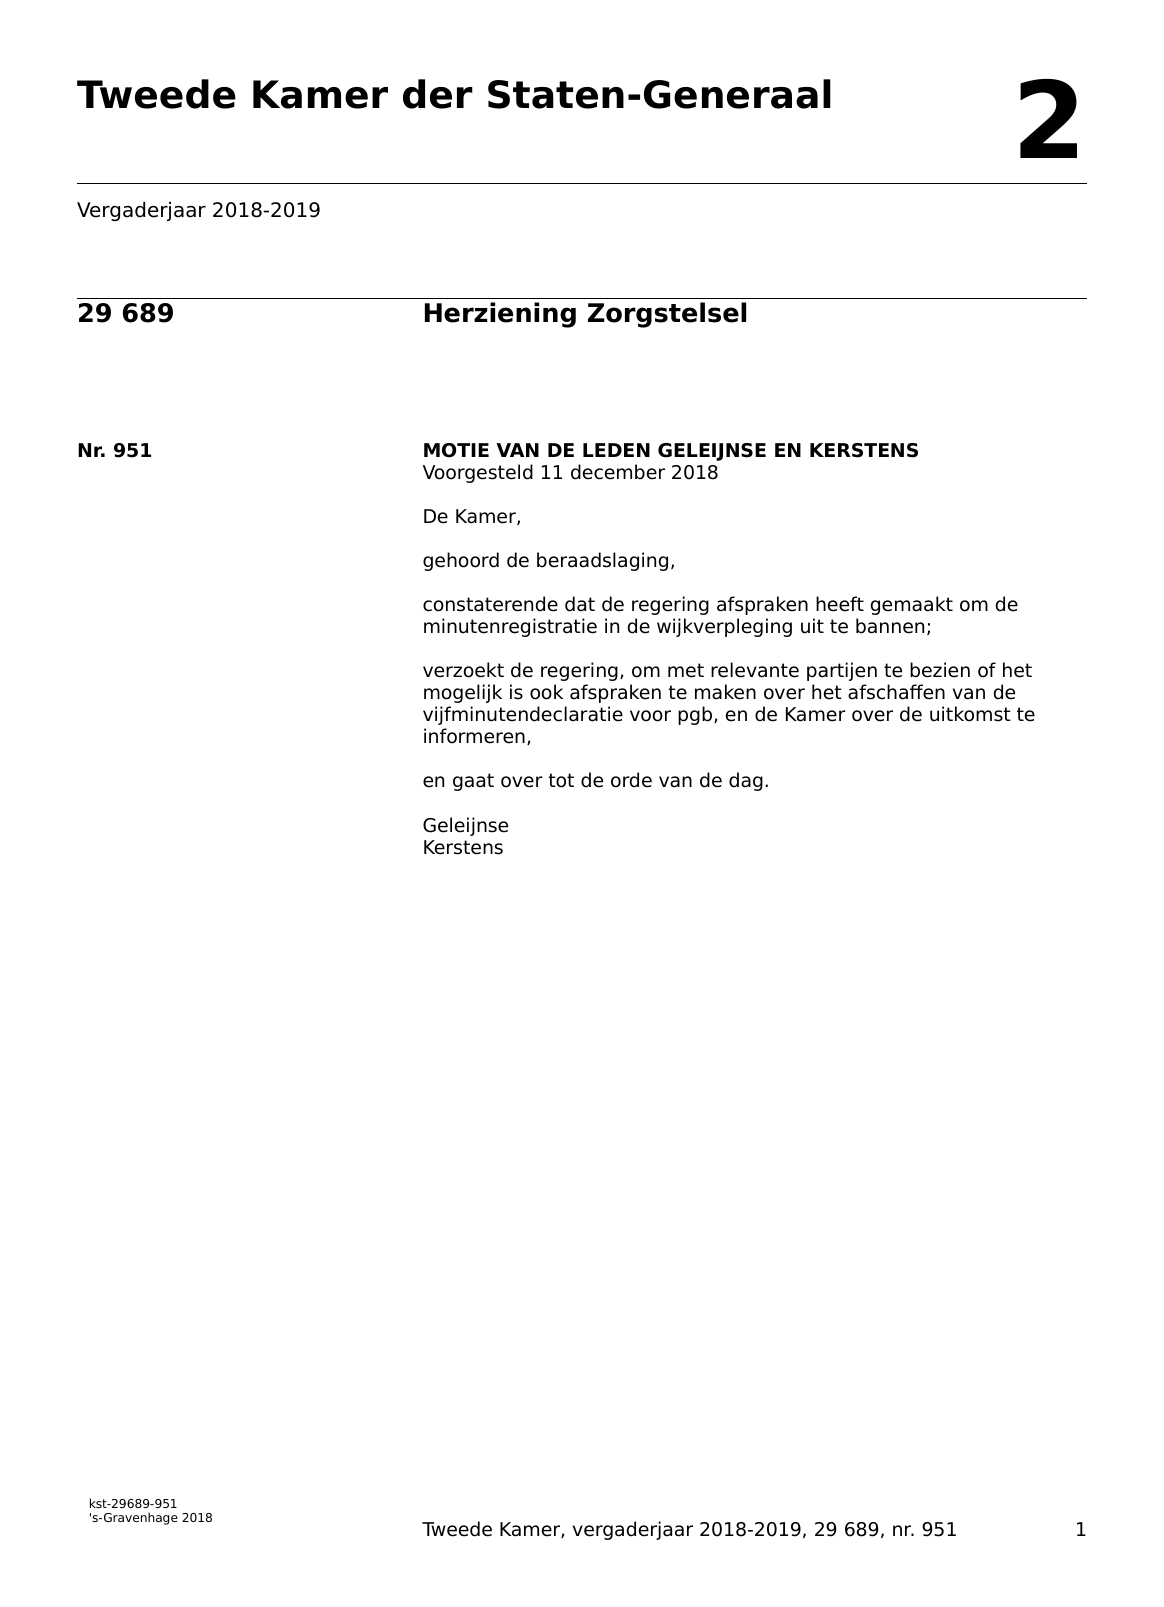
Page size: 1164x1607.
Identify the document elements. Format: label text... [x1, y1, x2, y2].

table_header Tweede Kamer der Staten-Generaal [77, 59, 886, 183]
text Geleijnse [422, 814, 1087, 837]
text Voorgesteld 11 december 2018 [422, 462, 1087, 484]
text verzoekt de regering, om met relevante partijen te bezien of het mogelijk is ook afspraken te maken over het afschaffen van de vijfminutendeclaratie voor pgb, en de Kamer over de uitkomst te informeren, [422, 660, 1087, 748]
text 's-Gravenhage 2018 [88, 1511, 323, 1525]
text constaterende dat de regering afspraken heeft gemaakt om de minutenregistratie in de wijkverpleging uit te bannen; [422, 594, 1087, 638]
text Kerstens [422, 837, 1087, 858]
subtitle Nr. 951 MOTIE VAN DE LEDEN GELEIJNSE EN KERSTENS [77, 440, 1087, 462]
table_header 2 [886, 59, 1087, 183]
text gehoord de beraadslaging, [422, 550, 1087, 572]
table_cell Vergaderjaar 2018-2019 [77, 184, 1087, 298]
text kst-29689-951 [88, 1497, 323, 1511]
text De Kamer, [422, 506, 1087, 528]
text en gaat over tot de orde van de dag. [422, 770, 1087, 792]
subtitle 29 689 Herziening Zorgstelsel [77, 299, 1087, 329]
